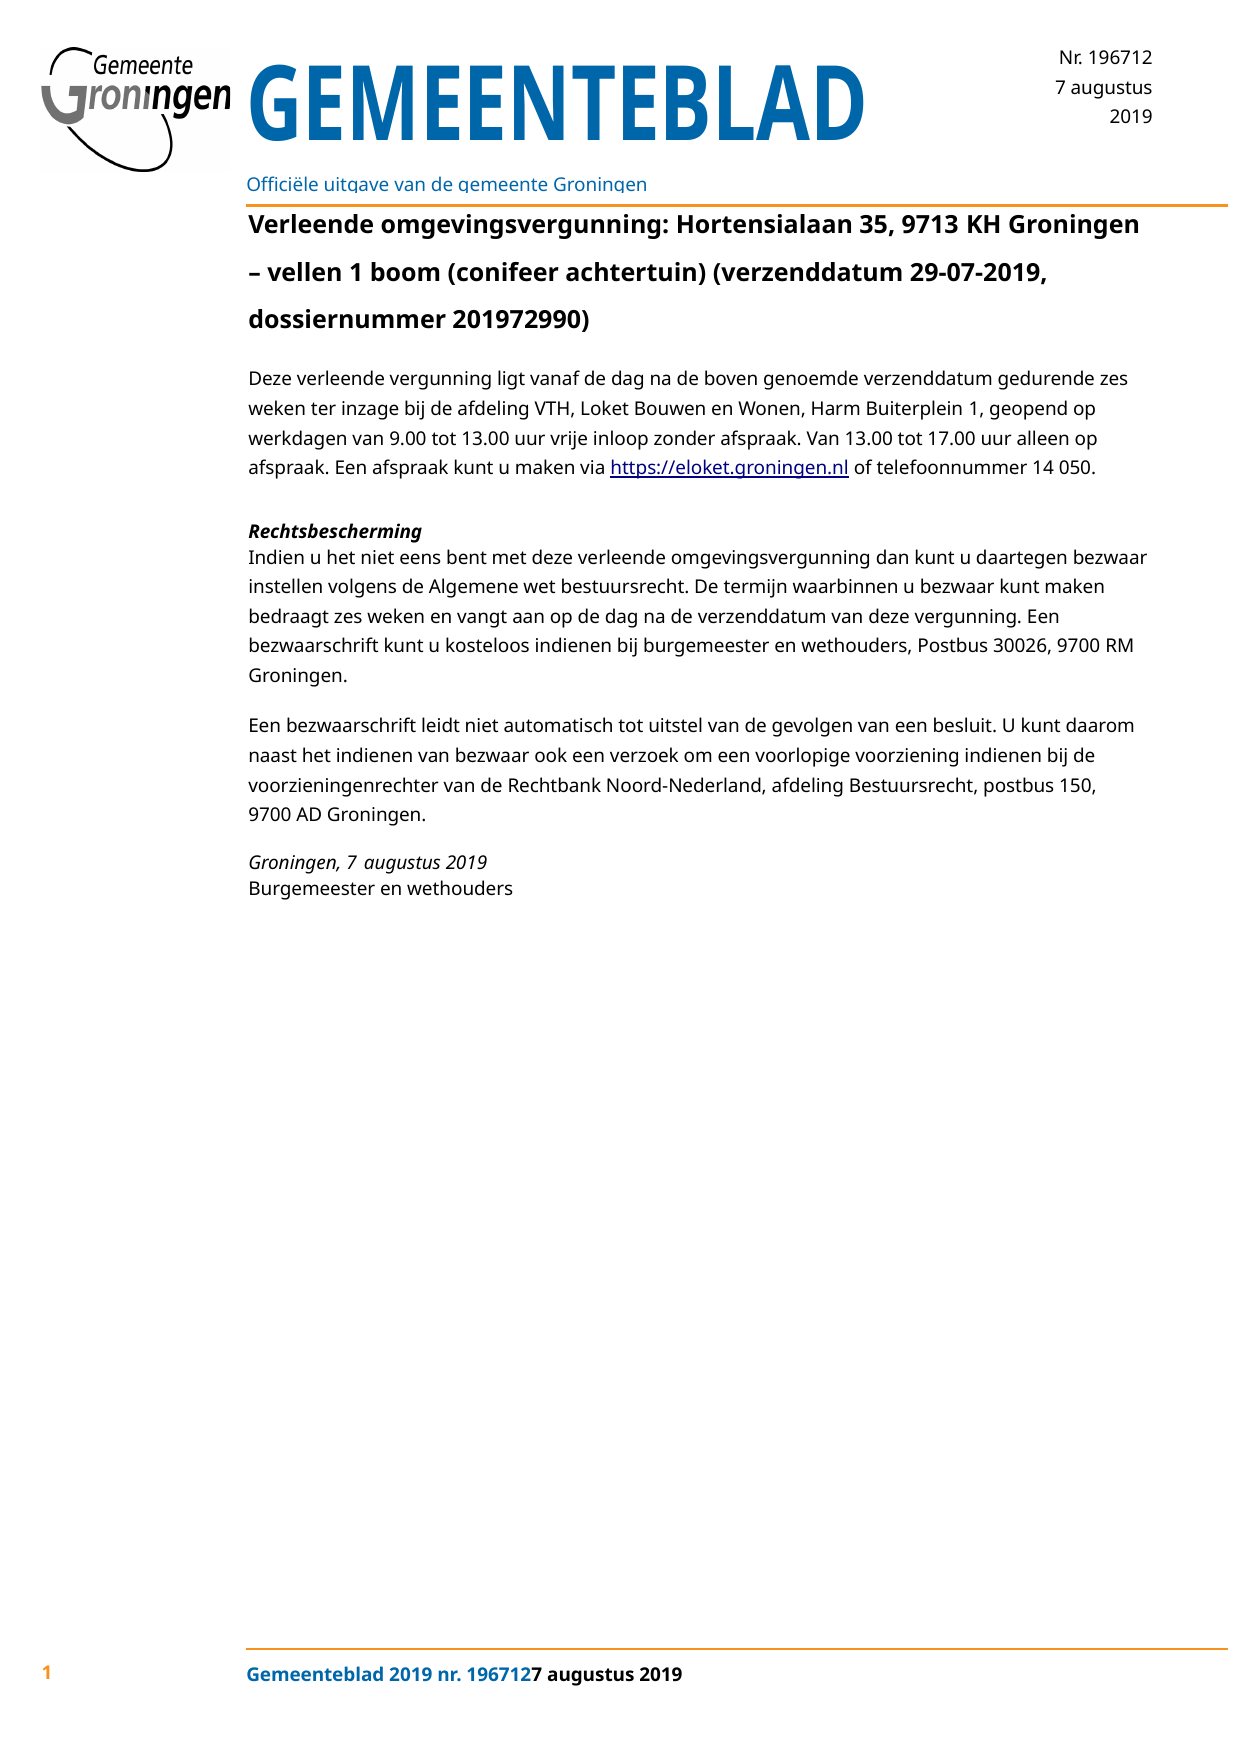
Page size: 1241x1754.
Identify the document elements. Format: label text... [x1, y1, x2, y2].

picture [41, 47, 231, 172]
text Verleende omgevingsvergunning: Hortensialaan 35, 9713 KH Groningen – vellen 1 boom (conifeer achtertuin) (verzenddatum 29-07-2019, dossiernummer 201972990) [248, 207, 1152, 336]
text Burgemeester en wethouders [248, 875, 1152, 901]
text Een bezwaarschrift leidt niet automatisch tot uitstel van de gevolgen van een besluit. U kunt daarom naast het indienen van bezwaar ook een verzoek om een voorlopige voorziening indienen bij de voorzieningenrechter van de Rechtbank Noord-Nederland, afdeling Bestuursrecht, postbus 150, 9700 AD Groningen. [248, 713, 1152, 827]
text Deze verleende vergunning ligt vanaf de dag na de boven genoemde verzenddatum gedurende zes weken ter inzage bij de afdeling VTH, Loket Bouwen en Wonen, Harm Buiterplein 1, geopend op werkdagen van 9.00 tot 13.00 uur vrije inloop zonder afspraak. Van 13.00 tot 17.00 uur alleen op afspraak. Een afspraak kunt u maken via https://eloket.groningen.nl of telefoonnummer 14 050. [248, 366, 1152, 480]
text Indien u het niet eens bent met deze verleende omgevingsvergunning dan kunt u daartegen bezwaar instellen volgens de Algemene wet bestuursrecht. De termijn waarbinnen u bezwaar kunt maken bedraagt zes weken en vangt aan op de dag na de verzenddatum van deze vergunning. Een bezwaarschrift kunt u kosteloos indienen bij burgemeester en wethouders, Postbus 30026, 9700 RM Groningen. [248, 544, 1152, 688]
text Groningen, 7 augustus 2019 [248, 849, 1152, 875]
text Rechtsbescherming [248, 518, 1152, 544]
